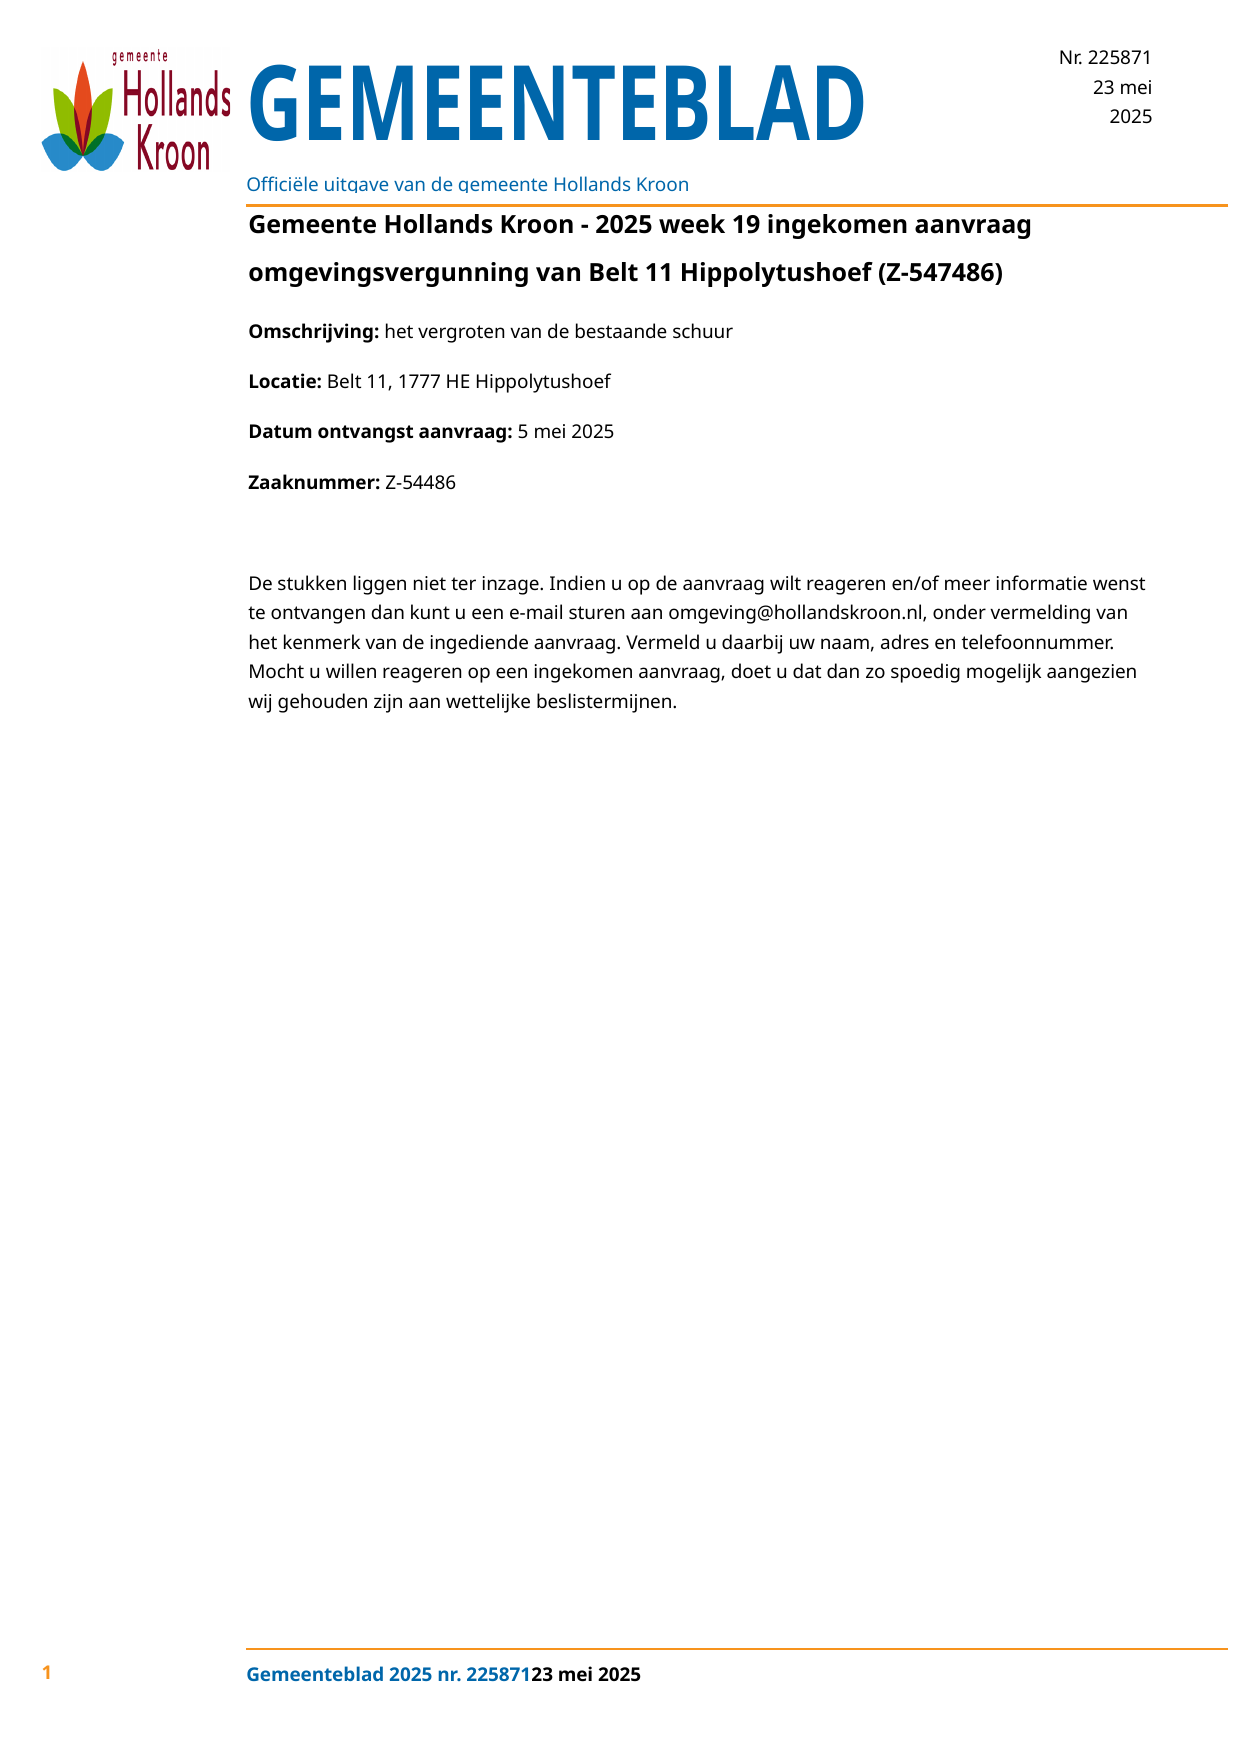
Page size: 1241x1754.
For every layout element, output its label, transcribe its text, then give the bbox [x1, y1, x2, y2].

picture [41, 47, 231, 172]
text Locatie: Belt 11, 1777 HE Hippolytushoef [248, 368, 1152, 394]
text Zaaknummer: Z-54486 [248, 469, 1152, 495]
text Gemeente Hollands Kroon - 2025 week 19 ingekomen aanvraag omgevingsvergunning van Belt 11 Hippolytushoef (Z-547486) [248, 207, 1152, 288]
text De stukken liggen niet ter inzage. Indien u op de aanvraag wilt reageren en/of meer informatie wenst te ontvangen dan kunt u een e-mail sturen aan omgeving@hollandskroon.nl, onder vermelding van het kenmerk van de ingediende aanvraag. Vermeld u daarbij uw naam, adres en telefoonnummer. Mocht u willen reageren op een ingekomen aanvraag, doet u dat dan zo spoedig mogelijk aangezien wij gehouden zijn aan wettelijke beslistermijnen. [248, 570, 1152, 714]
text Omschrijving: het vergroten van de bestaande schuur [248, 318, 1152, 344]
text Datum ontvangst aanvraag: 5 mei 2025 [248, 419, 1152, 444]
